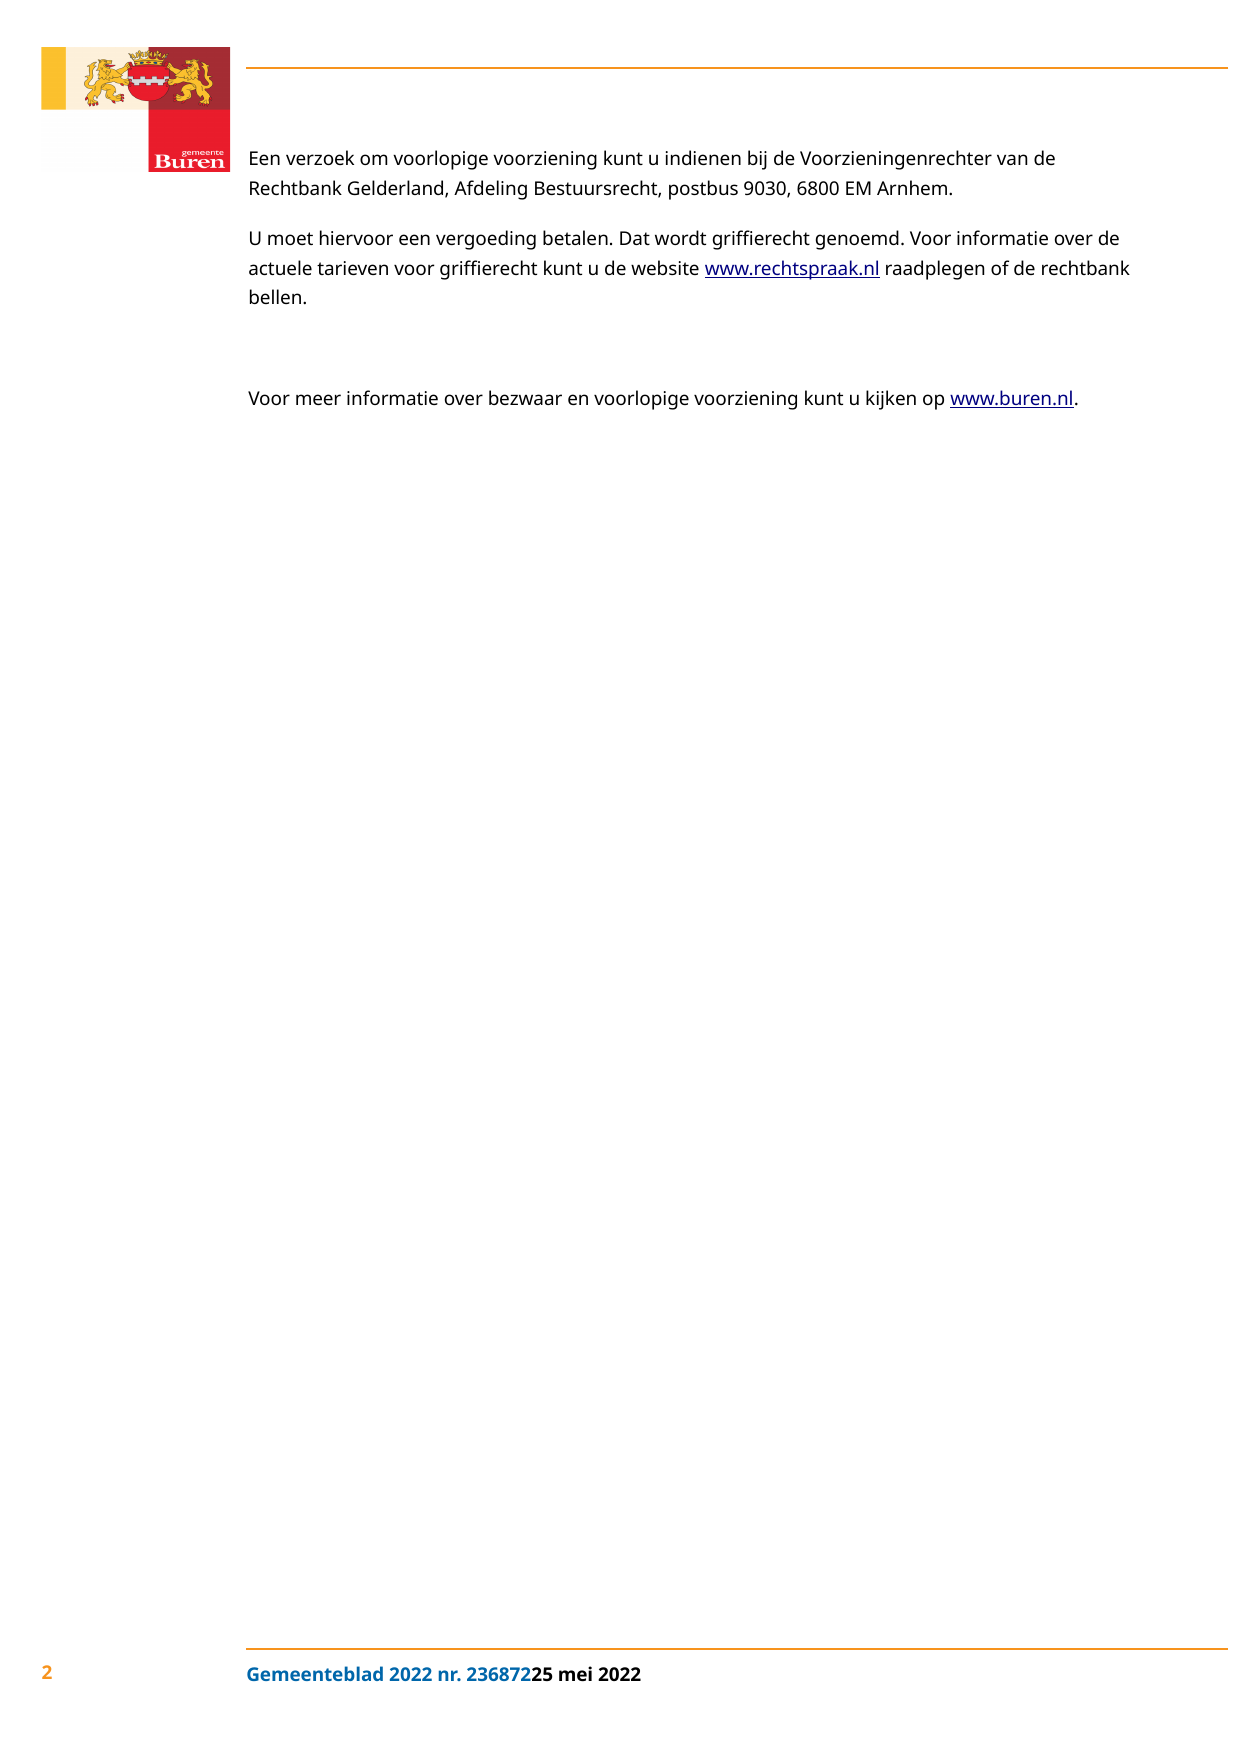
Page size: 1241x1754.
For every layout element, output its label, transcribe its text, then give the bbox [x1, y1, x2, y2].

text Een verzoek om voorlopige voorziening kunt u indienen bij de Voorzieningenrechter van de Rechtbank Gelderland, Afdeling Bestuursrecht, postbus 9030, 6800 EM Arnhem. [248, 145, 1152, 201]
text Voor meer informatie over bezwaar en voorlopige voorziening kunt u kijken op www.buren.nl. [248, 385, 1152, 411]
picture [41, 47, 231, 172]
text U moet hiervoor een vergoeding betalen. Dat wordt griffierecht genoemd. Voor informatie over de actuele tarieven voor griffierecht kunt u de website www.rechtspraak.nl raadplegen of de rechtbank bellen. [248, 225, 1152, 310]
